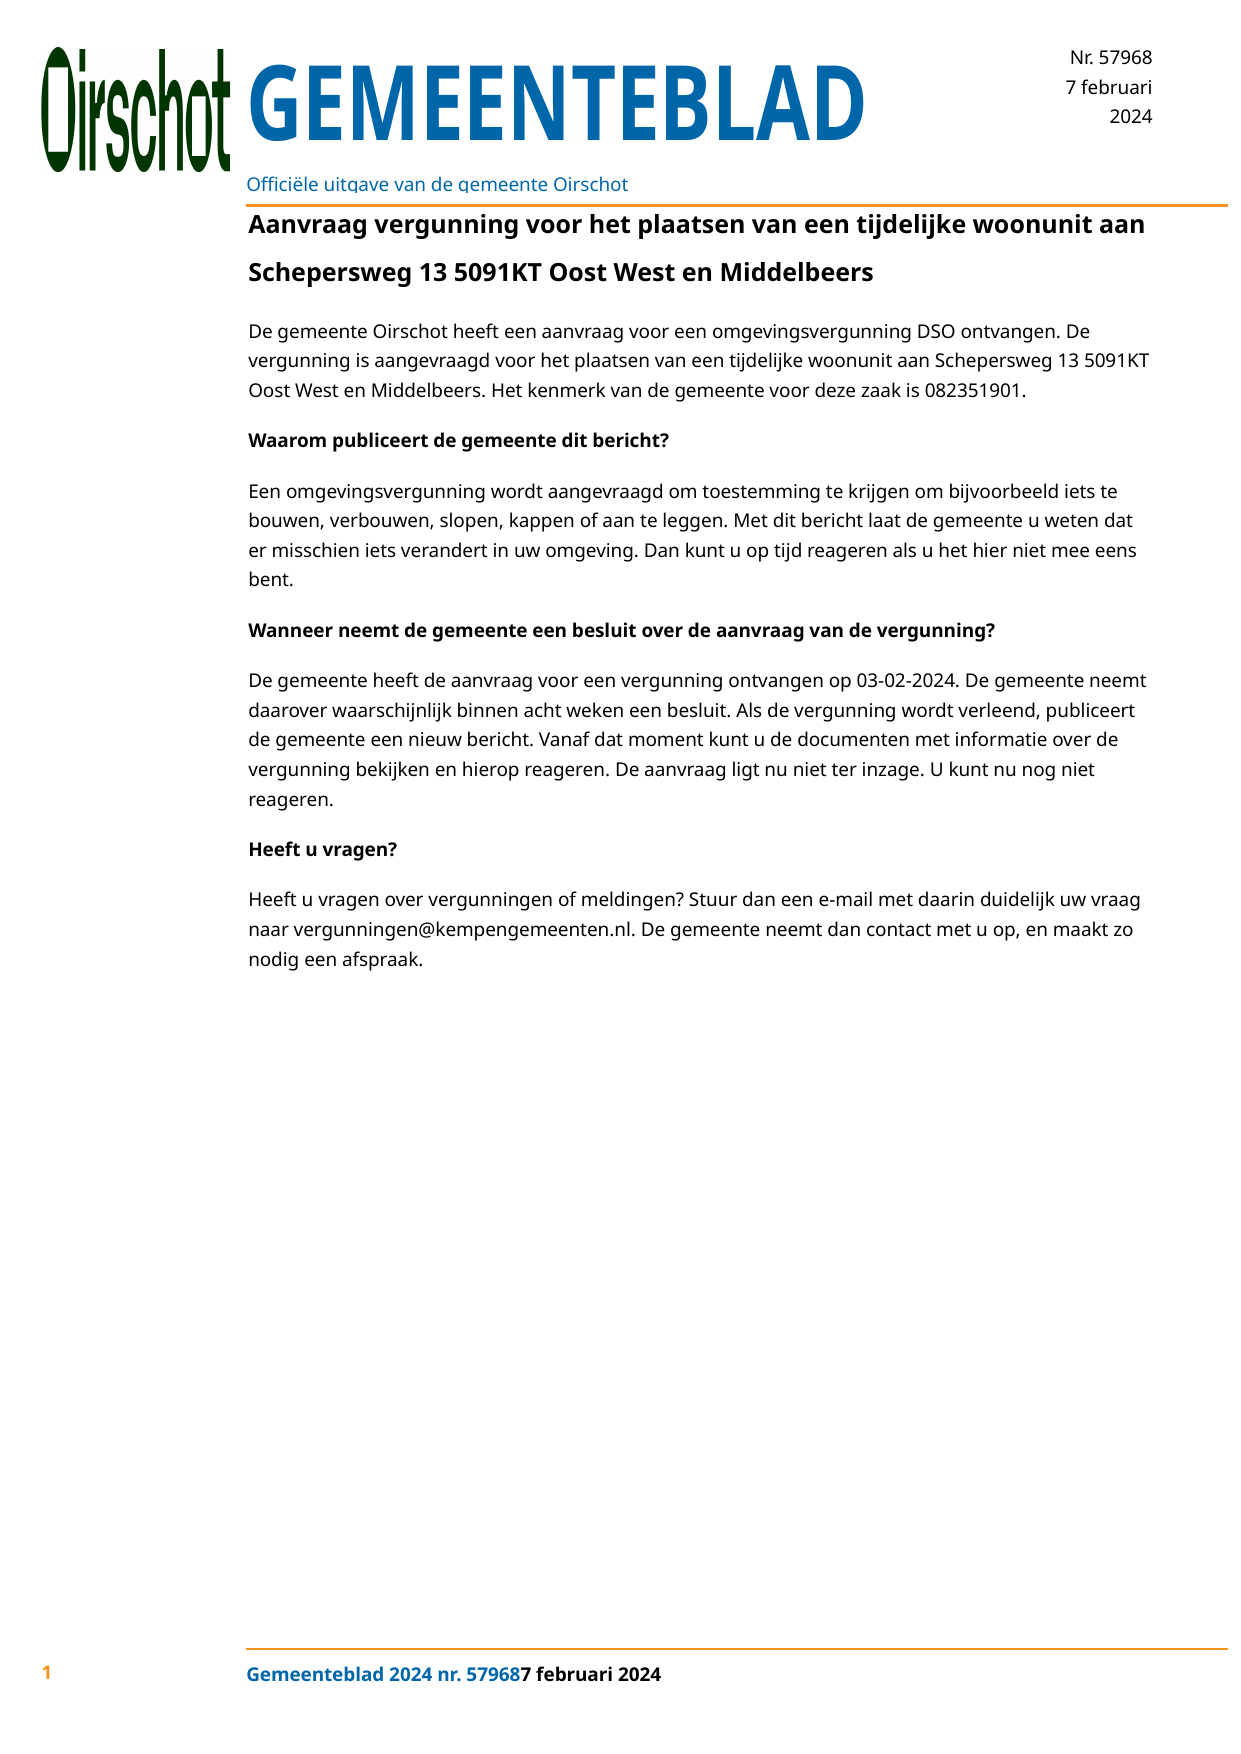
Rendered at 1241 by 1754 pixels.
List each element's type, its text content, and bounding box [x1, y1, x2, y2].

text Wanneer neemt de gemeente een besluit over de aanvraag van de vergunning? [248, 617, 1152, 643]
text Heeft u vragen? [248, 836, 1152, 862]
text Waarom publiceert de gemeente dit bericht? [248, 427, 1152, 453]
picture [41, 47, 231, 172]
text Een omgevingsvergunning wordt aangevraagd om toestemming te krijgen om bijvoorbeeld iets te bouwen, verbouwen, slopen, kappen of aan te leggen. Met dit bericht laat de gemeente u weten dat er misschien iets verandert in uw omgeving. Dan kunt u op tijd reageren als u het hier niet mee eens bent. [248, 478, 1152, 592]
text Aanvraag vergunning voor het plaatsen van een tijdelijke woonunit aan Schepersweg 13 5091KT Oost West en Middelbeers [248, 207, 1152, 288]
text De gemeente heeft de aanvraag voor een vergunning ontvangen op 03-02-2024. De gemeente neemt daarover waarschijnlijk binnen acht weken een besluit. Als de vergunning wordt verleend, publiceert de gemeente een nieuw bericht. Vanaf dat moment kunt u de documenten met informatie over de vergunning bekijken en hierop reageren. De aanvraag ligt nu niet ter inzage. U kunt nu nog niet reageren. [248, 667, 1152, 812]
text Heeft u vragen over vergunningen of meldingen? Stuur dan een e-mail met daarin duidelijk uw vraag naar vergunningen@kempengemeenten.nl. De gemeente neemt dan contact met u op, en maakt zo nodig een afspraak. [248, 887, 1152, 972]
text De gemeente Oirschot heeft een aanvraag voor een omgevingsvergunning DSO ontvangen. De vergunning is aangevraagd voor het plaatsen van een tijdelijke woonunit aan Schepersweg 13 5091KT Oost West en Middelbeers. Het kenmerk van de gemeente voor deze zaak is 082351901. [248, 318, 1152, 403]
